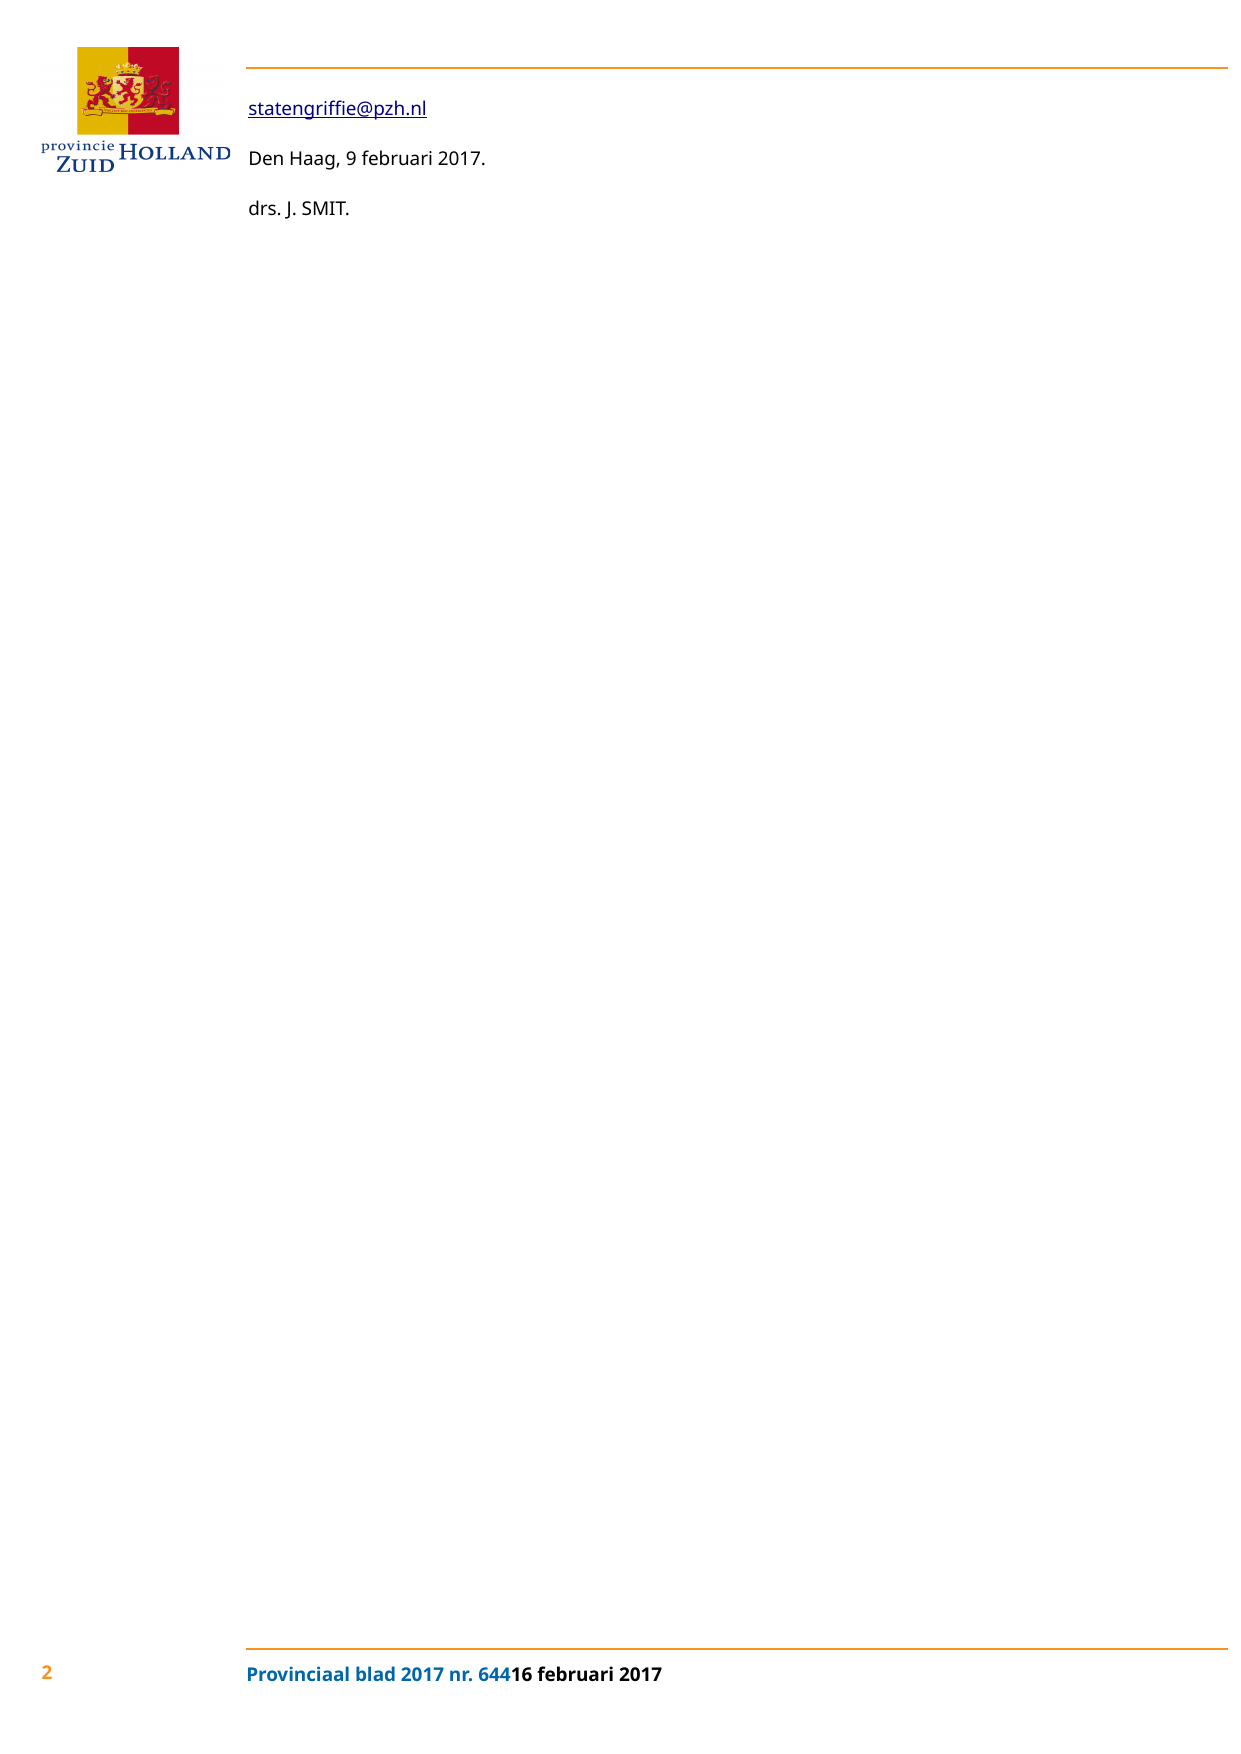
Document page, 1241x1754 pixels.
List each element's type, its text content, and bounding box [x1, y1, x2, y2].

text statengriffie@pzh.nl [248, 95, 1152, 121]
text drs. J. SMIT. [248, 196, 1152, 221]
picture [41, 47, 231, 172]
text Den Haag, 9 februari 2017. [248, 145, 1152, 171]
